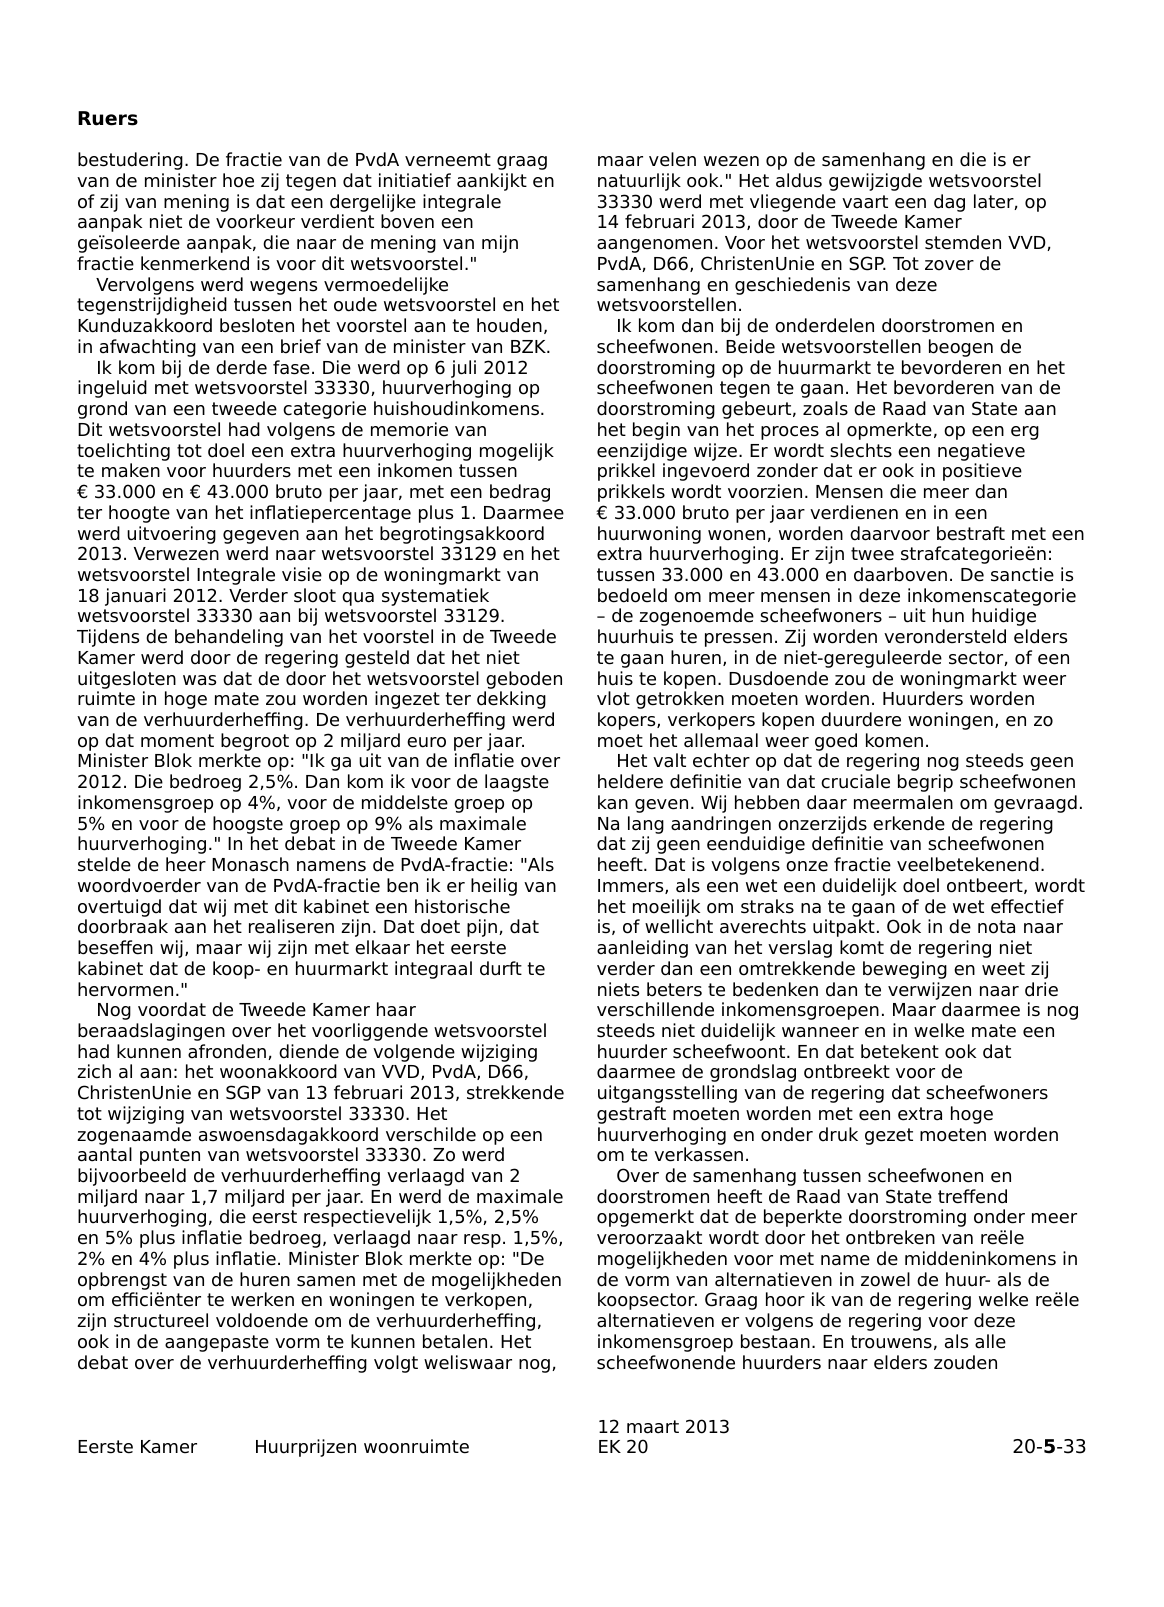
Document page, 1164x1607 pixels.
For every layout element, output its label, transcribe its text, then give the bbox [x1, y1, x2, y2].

text Vervolgens werd wegens vermoedelijke tegenstrijdigheid tussen het oude wetsvoorstel en het Kunduzakkoord besloten het voorstel aan te houden, in afwachting van een brief van de minister van BZK. [77, 274, 567, 357]
text Ik kom bij de derde fase. Die werd op 6 juli 2012 ingeluid met wetsvoorstel 33330, huurverhoging op grond van een tweede categorie huishoudinkomens. Dit wetsvoorstel had volgens de memorie van toelichting tot doel een extra huurverhoging mogelijk te maken voor huurders met een inkomen tussen € 33.000 en € 43.000 bruto per jaar, met een bedrag ter hoogte van het inflatiepercentage plus 1. Daarmee werd uitvoering gegeven aan het begrotingsakkoord 2013. Verwezen werd naar wetsvoorstel 33129 en het wetsvoorstel Integrale visie op de woningmarkt van 18 januari 2012. Verder sloot qua systematiek wetsvoorstel 33330 aan bij wetsvoorstel 33129. Tijdens de behandeling van het voorstel in de Tweede Kamer werd door de regering gesteld dat het niet uitgesloten was dat de door het wetsvoorstel geboden ruimte in hoge mate zou worden ingezet ter dekking van de verhuurderheffing. De verhuurderheffing werd op dat moment begroot op 2 miljard euro per jaar. Minister Blok merkte op: "Ik ga uit van de inflatie over 2012. Die bedroeg 2,5%. Dan kom ik voor de laagste inkomensgroep op 4%, voor de middelste groep op 5% en voor de hoogste groep op 9% als maximale huurverhoging." In het debat in de Tweede Kamer stelde de heer Monasch namens de PvdA-fractie: "Als woordvoerder van de PvdA-fractie ben ik er heilig van overtuigd dat wij met dit kabinet een historische doorbraak aan het realiseren zijn. Dat doet pijn, dat beseffen wij, maar wij zijn met elkaar het eerste kabinet dat de koop- en huurmarkt integraal durft te hervormen." [77, 357, 567, 1000]
text Over de samenhang tussen scheefwonen en doorstromen heeft de Raad van State treffend opgemerkt dat de beperkte doorstroming onder meer veroorzaakt wordt door het ontbreken van reële mogelijkheden voor met name de middeninkomens in de vorm van alternatieven in zowel de huur- als de koopsector. Graag hoor ik van de regering welke reële alternatieven er volgens de regering voor deze inkomensgroep bestaan. En trouwens, als alle scheefwonende huurders naar elders zouden [596, 1166, 1087, 1373]
text Ik kom dan bij de onderdelen doorstromen en scheefwonen. Beide wetsvoorstellen beogen de doorstroming op de huurmarkt te bevorderen en het scheefwonen tegen te gaan. Het bevorderen van de doorstroming gebeurt, zoals de Raad van State aan het begin van het proces al opmerkte, op een erg eenzijdige wijze. Er wordt slechts een negatieve prikkel ingevoerd zonder dat er ook in positieve prikkels wordt voorzien. Mensen die meer dan € 33.000 bruto per jaar verdienen en in een huurwoning wonen, worden daarvoor bestraft met een extra huurverhoging. Er zijn twee strafcategorieën: tussen 33.000 en 43.000 en daarboven. De sanctie is bedoeld om meer mensen in deze inkomenscategorie – de zogenoemde scheefwoners – uit hun huidige huurhuis te pressen. Zij worden verondersteld elders te gaan huren, in de niet-gereguleerde sector, of een huis te kopen. Dusdoende zou de woningmarkt weer vlot getrokken moeten worden. Huurders worden kopers, verkopers kopen duurdere woningen, en zo moet het allemaal weer goed komen. [596, 316, 1087, 751]
text maar velen wezen op de samenhang en die is er natuurlijk ook." Het aldus gewijzigde wetsvoorstel 33330 werd met vliegende vaart een dag later, op 14 februari 2013, door de Tweede Kamer aangenomen. Voor het wetsvoorstel stemden VVD, PvdA, D66, ChristenUnie en SGP. Tot zover de samenhang en geschiedenis van deze wetsvoorstellen. [596, 150, 1087, 316]
text Het valt echter op dat de regering nog steeds geen heldere definitie van dat cruciale begrip scheefwonen kan geven. Wij hebben daar meermalen om gevraagd. Na lang aandringen onzerzijds erkende de regering dat zij geen eenduidige definitie van scheefwonen heeft. Dat is volgens onze fractie veelbetekenend. Immers, als een wet een duidelijk doel ontbeert, wordt het moeilijk om straks na te gaan of de wet effectief is, of wellicht averechts uitpakt. Ook in de nota naar aanleiding van het verslag komt de regering niet verder dan een omtrekkende beweging en weet zij niets beters te bedenken dan te verwijzen naar drie verschillende inkomensgroepen. Maar daarmee is nog steeds niet duidelijk wanneer en in welke mate een huurder scheefwoont. En dat betekent ook dat daarmee de grondslag ontbreekt voor de uitgangsstelling van de regering dat scheefwoners gestraft moeten worden met een extra hoge huurverhoging en onder druk gezet moeten worden om te verkassen. [596, 751, 1087, 1166]
text bestudering. De fractie van de PvdA verneemt graag van de minister hoe zij tegen dat initiatief aankijkt en of zij van mening is dat een dergelijke integrale aanpak niet de voorkeur verdient boven een geïsoleerde aanpak, die naar de mening van mijn fractie kenmerkend is voor dit wetsvoorstel." [77, 150, 567, 274]
text Nog voordat de Tweede Kamer haar beraadslagingen over het voorliggende wetsvoorstel had kunnen afronden, diende de volgende wijziging zich al aan: het woonakkoord van VVD, PvdA, D66, ChristenUnie en SGP van 13 februari 2013, strekkende tot wijziging van wetsvoorstel 33330. Het zogenaamde aswoensdagakkoord verschilde op een aantal punten van wetsvoorstel 33330. Zo werd bijvoorbeeld de verhuurderheffing verlaagd van 2 miljard naar 1,7 miljard per jaar. En werd de maximale huurverhoging, die eerst respectievelijk 1,5%, 2,5% en 5% plus inflatie bedroeg, verlaagd naar resp. 1,5%, 2% en 4% plus inflatie. Minister Blok merkte op: "De opbrengst van de huren samen met de mogelijkheden om efficiënter te werken en woningen te verkopen, zijn structureel voldoende om de verhuurderheffing, ook in de aangepaste vorm te kunnen betalen. Het debat over de verhuurderheffing volgt weliswaar nog, [77, 1000, 567, 1373]
